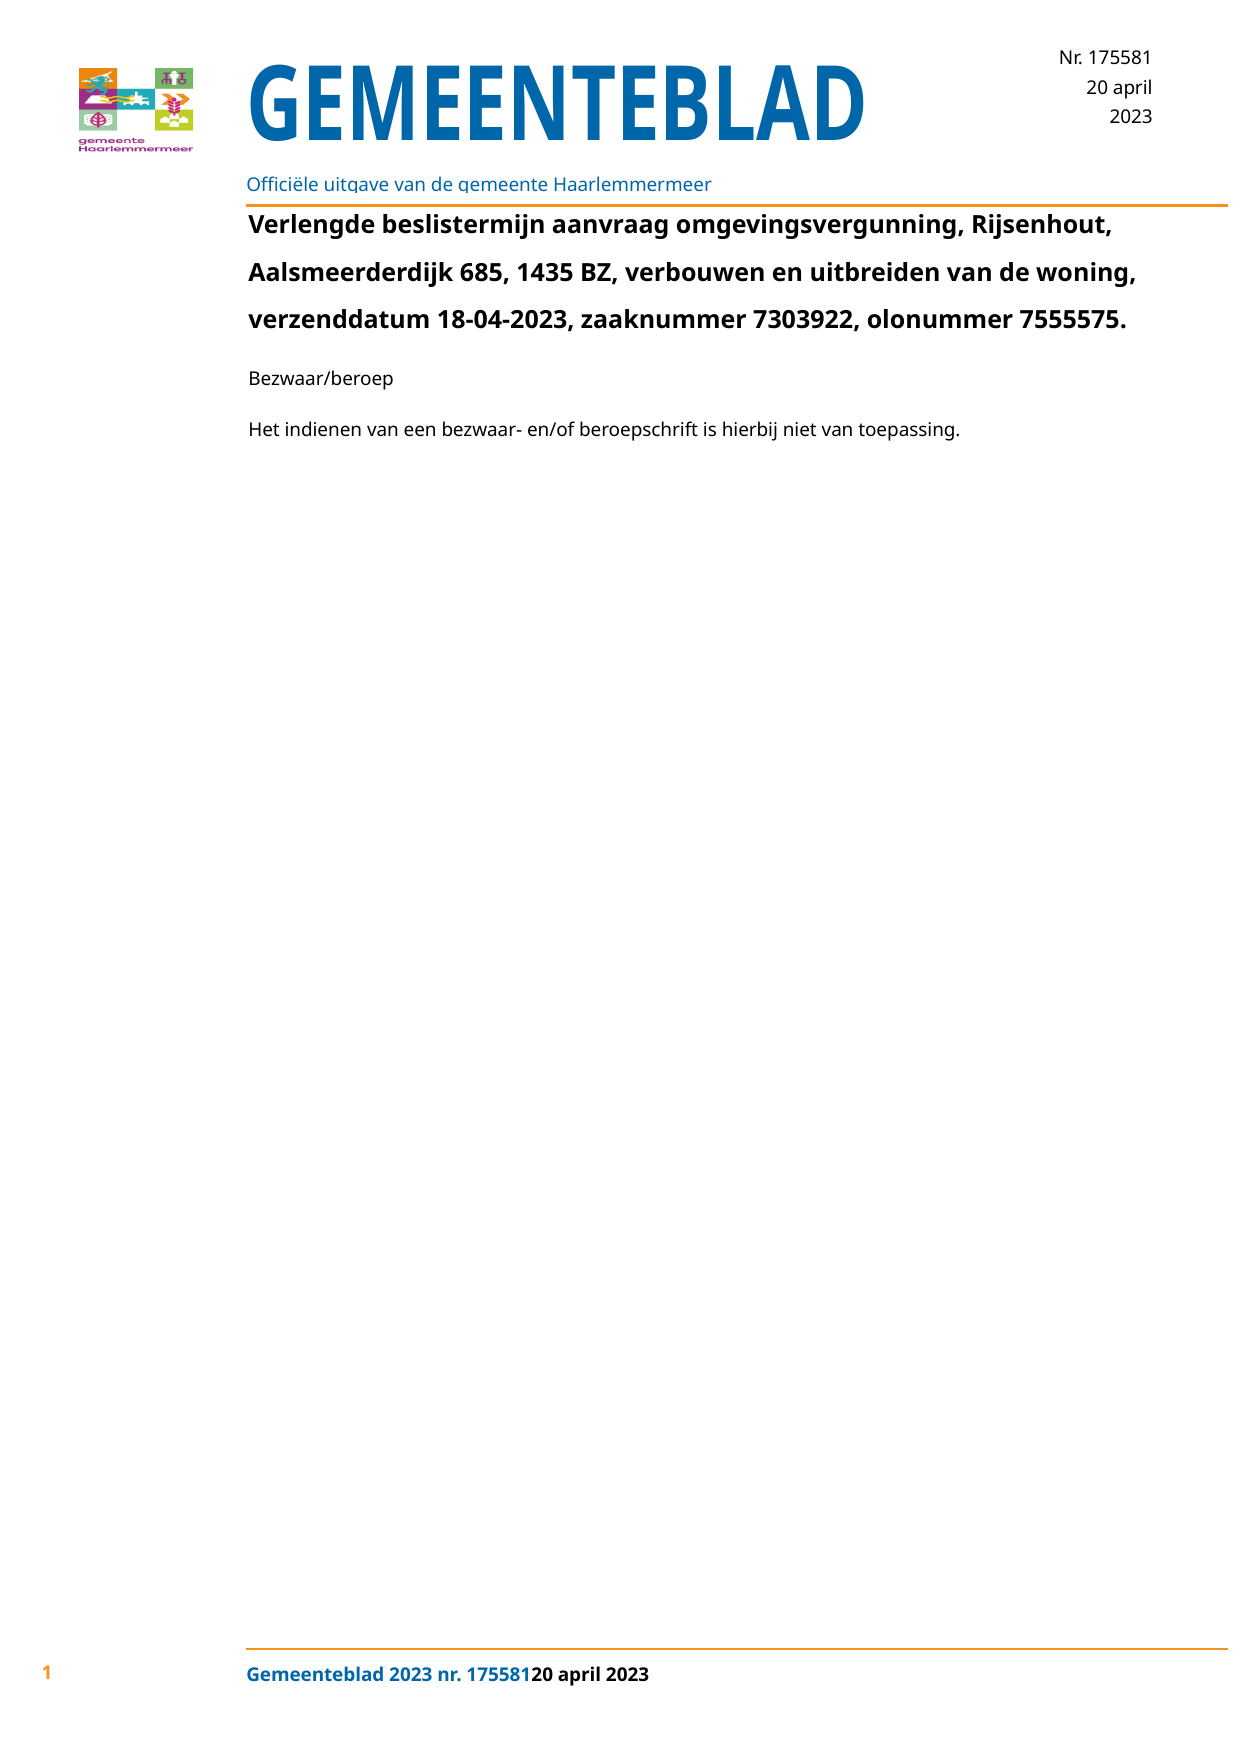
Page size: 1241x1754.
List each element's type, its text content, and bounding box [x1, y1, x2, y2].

text Het indienen van een bezwaar- en/of beroepschrift is hierbij niet van toepassing. [248, 416, 1152, 442]
picture [41, 47, 231, 172]
text Bezwaar/beroep [248, 366, 1152, 391]
text Verlengde beslistermijn aanvraag omgevingsvergunning, Rijsenhout, Aalsmeerderdijk 685, 1435 BZ, verbouwen en uitbreiden van de woning, verzenddatum 18-04-2023, zaaknummer 7303922, olonummer 7555575. [248, 207, 1152, 336]
